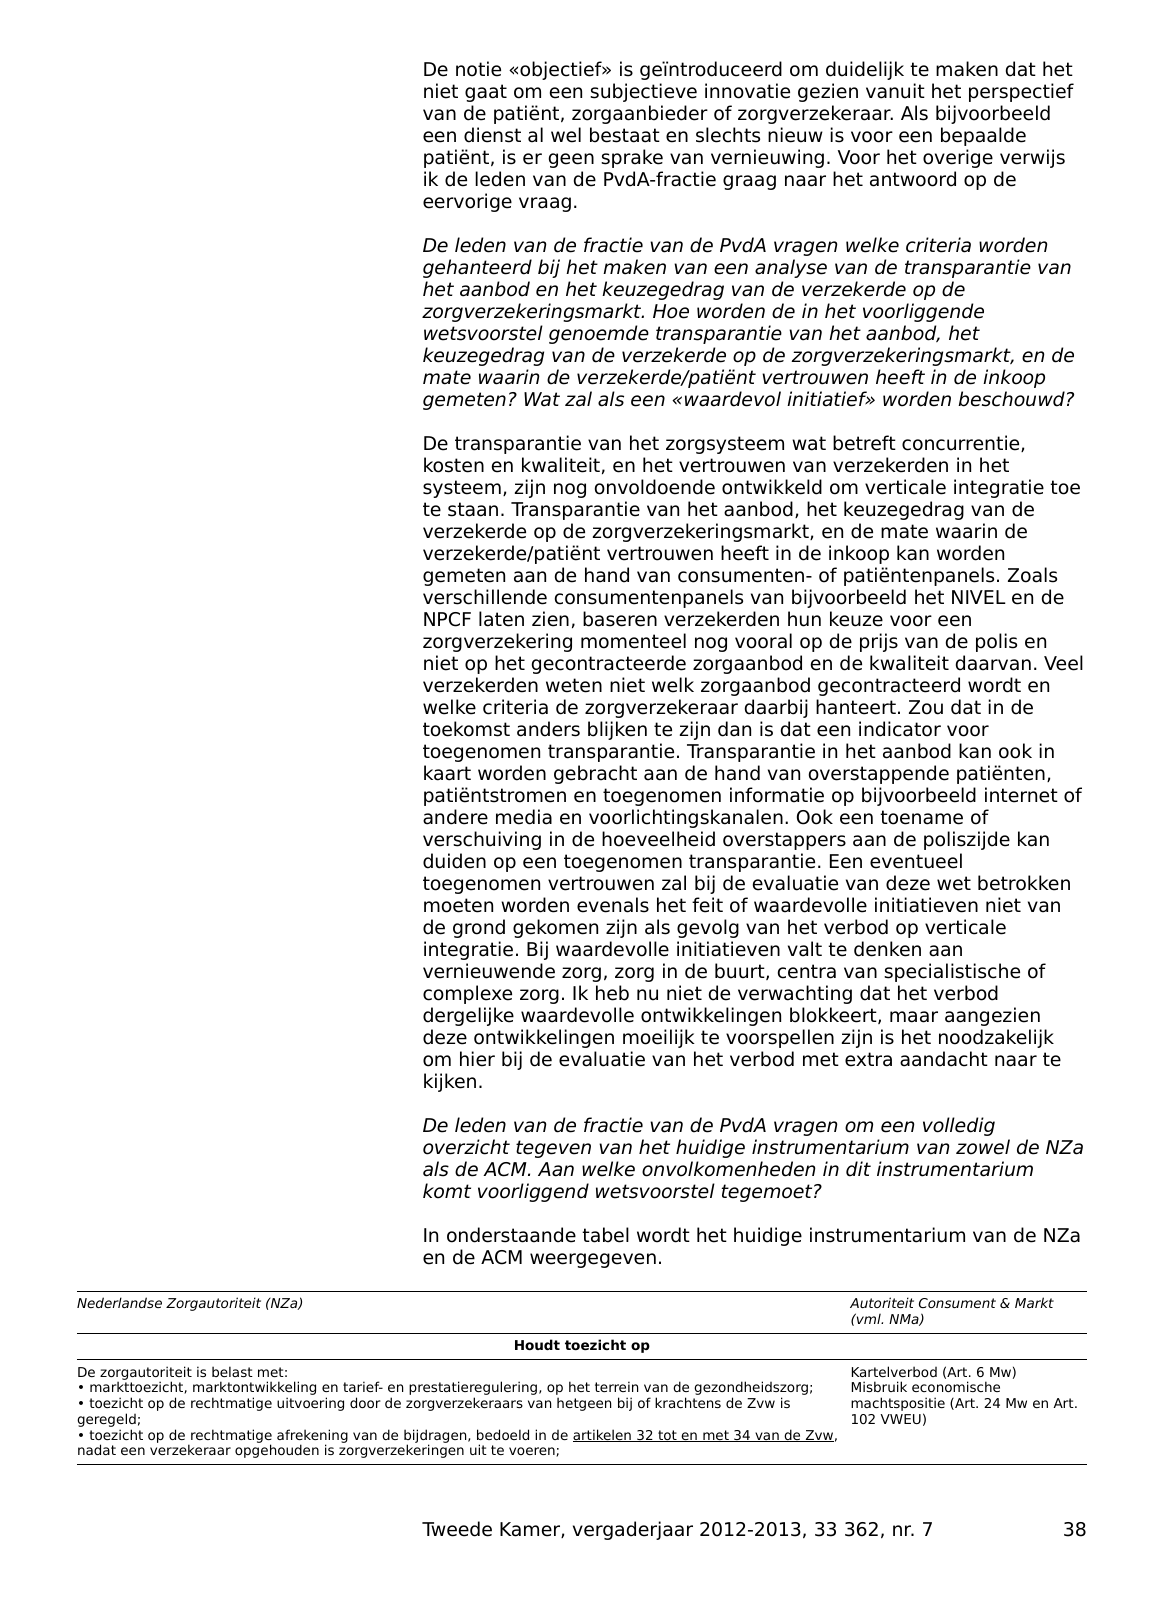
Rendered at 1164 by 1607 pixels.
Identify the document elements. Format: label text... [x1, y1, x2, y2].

table_cell Kartelverbod (Art. 6 Mw) Misbruik economische machtspositie (Art. 24 Mw en Art. 102 VWEU) [845, 1360, 1087, 1463]
text De transparantie van het zorgsysteem wat betreft concurrentie, kosten en kwaliteit, en het vertrouwen van verzekerden in het systeem, zijn nog onvoldoende ontwikkeld om verticale integratie toe te staan. Transparantie van het aanbod, het keuzegedrag van de verzekerde op de zorgverzekeringsmarkt, en de mate waarin de verzekerde/patiënt vertrouwen heeft in de inkoop kan worden gemeten aan de hand van consumenten- of patiëntenpanels. Zoals verschillende consumentenpanels van bijvoorbeeld het NIVEL en de NPCF laten zien, baseren verzekerden hun keuze voor een zorgverzekering momenteel nog vooral op de prijs van de polis en niet op het gecontracteerde zorgaanbod en de kwaliteit daarvan. Veel verzekerden weten niet welk zorgaanbod gecontracteerd wordt en welke criteria de zorgverzekeraar daarbij hanteert. Zou dat in de toekomst anders blijken te zijn dan is dat een indicator voor toegenomen transparantie. Transparantie in het aanbod kan ook in kaart worden gebracht aan de hand van overstappende patiënten, patiëntstromen en toegenomen informatie op bijvoorbeeld internet of andere media en voorlichtingskanalen. Ook een toename of verschuiving in de hoeveelheid overstappers aan de poliszijde kan duiden op een toegenomen transparantie. Een eventueel toegenomen vertrouwen zal bij de evaluatie van deze wet betrokken moeten worden evenals het feit of waardevolle initiatieven niet van de grond gekomen zijn als gevolg van het verbod op verticale integratie. Bij waardevolle initiatieven valt te denken aan vernieuwende zorg, zorg in de buurt, centra van specialistische of complexe zorg. Ik heb nu niet de verwachting dat het verbod dergelijke waardevolle ontwikkelingen blokkeert, maar aangezien deze ontwikkelingen moeilijk te voorspellen zijn is het noodzakelijk om hier bij de evaluatie van het verbod met extra aandacht naar te kijken. [422, 433, 1087, 1092]
table_header Autoriteit Consument & Markt (vml. NMa) [845, 1292, 1087, 1332]
text De leden van de fractie van de PvdA vragen om een volledig overzicht tegeven van het huidige instrumentarium van zowel de NZa als de ACM. Aan welke onvolkomenheden in dit instrumentarium komt voorliggend wetsvoorstel tegemoet? [422, 1115, 1087, 1203]
text In onderstaande tabel wordt het huidige instrumentarium van de NZa en de ACM weergegeven. [422, 1225, 1087, 1269]
table_cell Houdt toezicht op [77, 1334, 1087, 1359]
table_cell De zorgautoriteit is belast met: • markttoezicht, marktontwikkeling en tarief- en prestatieregulering, op het terrein van de gezondheidszorg; • toezicht op de rechtmatige uitvoering door de zorgverzekeraars van hetgeen bij of krachtens de Zvw is geregeld; • toezicht op de rechtmatige afrekening van de bijdragen, bedoeld in de artikelen 32 tot en met 34 van de Zvw, nadat een verzekeraar opgehouden is zorgverzekeringen uit te voeren; [77, 1360, 844, 1463]
text De leden van de fractie van de PvdA vragen welke criteria worden gehanteerd bij het maken van een analyse van de transparantie van het aanbod en het keuzegedrag van de verzekerde op de zorgverzekeringsmarkt. Hoe worden de in het voorliggende wetsvoorstel genoemde transparantie van het aanbod, het keuzegedrag van de verzekerde op de zorgverzekeringsmarkt, en de mate waarin de verzekerde/patiënt vertrouwen heeft in de inkoop gemeten? Wat zal als een «waardevol initiatief» worden beschouwd? [422, 235, 1087, 411]
text De notie «objectief» is geïntroduceerd om duidelijk te maken dat het niet gaat om een subjectieve innovatie gezien vanuit het perspectief van de patiënt, zorgaanbieder of zorgverzekeraar. Als bijvoorbeeld een dienst al wel bestaat en slechts nieuw is voor een bepaalde patiënt, is er geen sprake van vernieuwing. Voor het overige verwijs ik de leden van de PvdA-fractie graag naar het antwoord op de eervorige vraag. [422, 59, 1087, 213]
table_header Nederlandse Zorgautoriteit (NZa) [77, 1292, 844, 1332]
